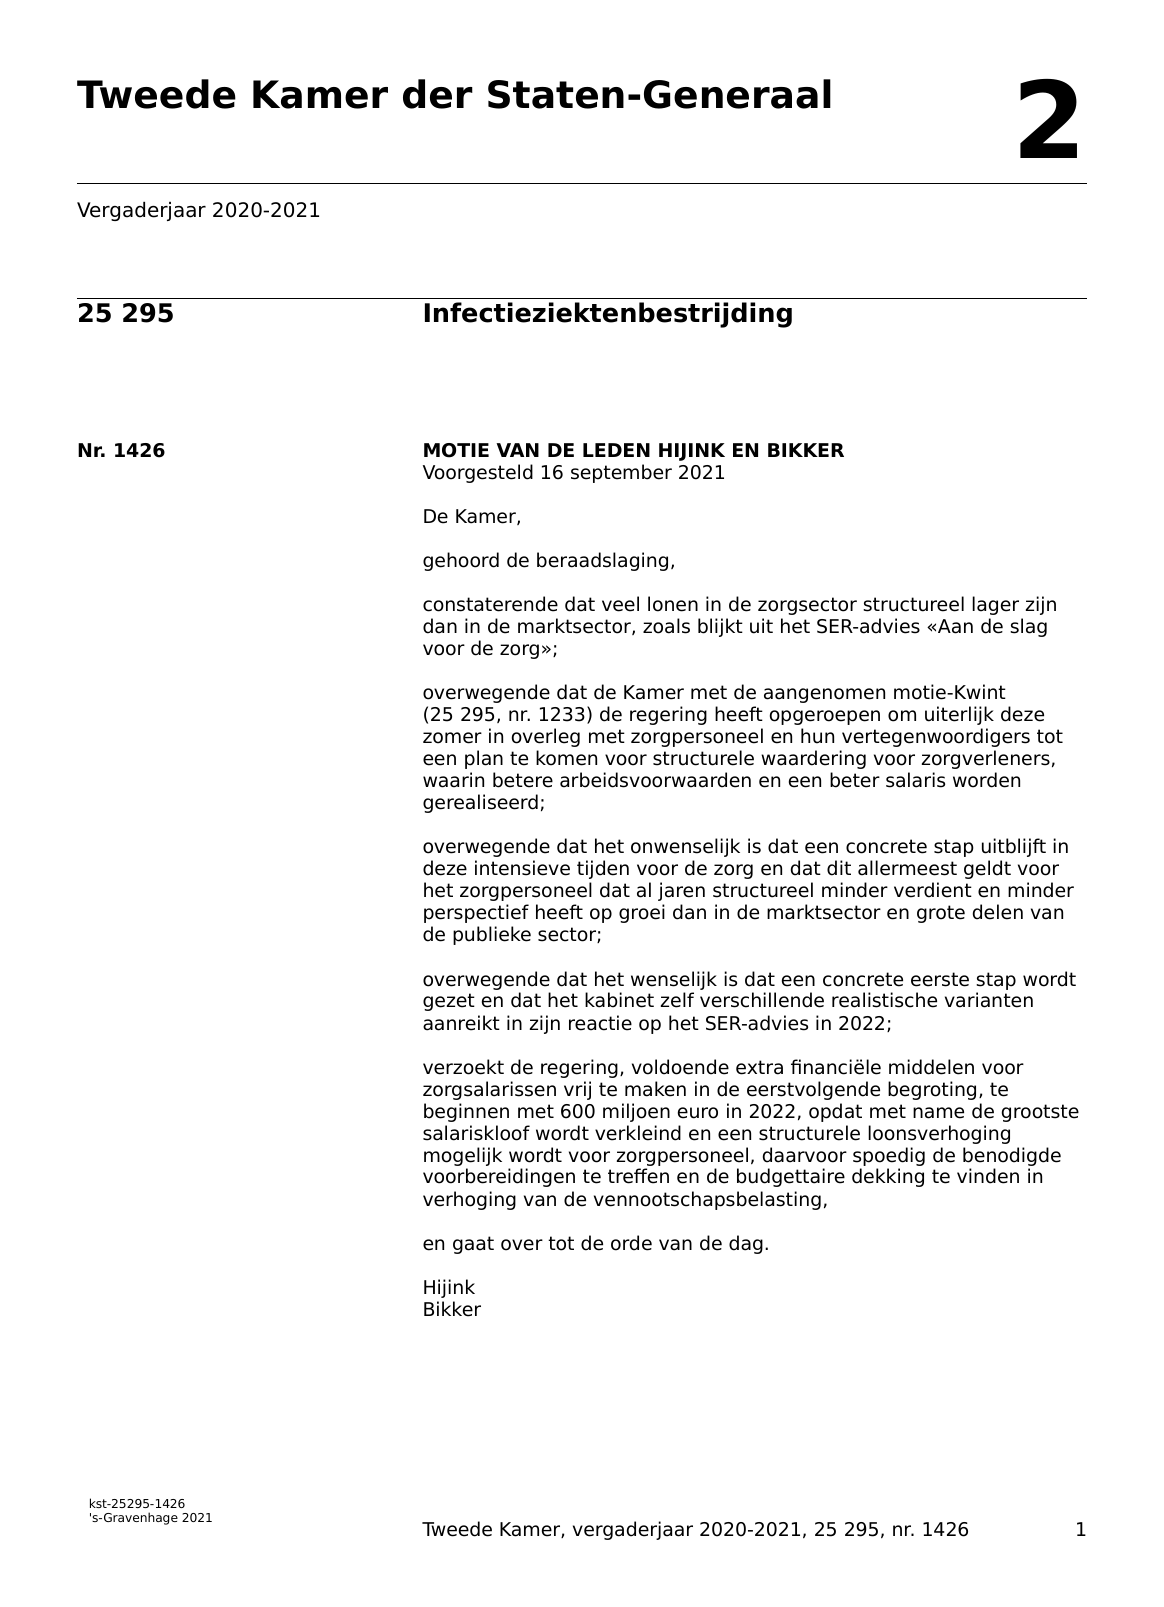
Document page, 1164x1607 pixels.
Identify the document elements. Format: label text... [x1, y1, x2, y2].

text De Kamer, [422, 506, 1087, 528]
table_cell Vergaderjaar 2020-2021 [77, 184, 1087, 298]
text Hijink [422, 1277, 1087, 1299]
text Bikker [422, 1299, 1087, 1321]
text en gaat over tot de orde van de dag. [422, 1233, 1087, 1254]
text constaterende dat veel lonen in de zorgsector structureel lager zijn dan in de marktsector, zoals blijkt uit het SER-advies «Aan de slag voor de zorg»; [422, 594, 1087, 660]
text verzoekt de regering, voldoende extra financiële middelen voor zorgsalarissen vrij te maken in de eerstvolgende begroting, te beginnen met 600 miljoen euro in 2022, opdat met name de grootste salariskloof wordt verkleind en een structurele loonsverhoging mogelijk wordt voor zorgpersoneel, daarvoor spoedig de benodigde voorbereidingen te treffen en de budgettaire dekking te vinden in verhoging van de vennootschapsbelasting, [422, 1057, 1087, 1210]
text Voorgesteld 16 september 2021 [422, 462, 1087, 484]
text kst-25295-1426 [88, 1497, 323, 1511]
subtitle 25 295 Infectieziektenbestrijding [77, 299, 1087, 329]
text overwegende dat de Kamer met de aangenomen motie-Kwint (25 295, nr. 1233) de regering heeft opgeroepen om uiterlijk deze zomer in overleg met zorgpersoneel en hun vertegenwoordigers tot een plan te komen voor structurele waardering voor zorgverleners, waarin betere arbeidsvoorwaarden en een beter salaris worden gerealiseerd; [422, 682, 1087, 814]
text overwegende dat het onwenselijk is dat een concrete stap uitblijft in deze intensieve tijden voor de zorg en dat dit allermeest geldt voor het zorgpersoneel dat al jaren structureel minder verdient en minder perspectief heeft op groei dan in de marktsector en grote delen van de publieke sector; [422, 836, 1087, 946]
text overwegende dat het wenselijk is dat een concrete eerste stap wordt gezet en dat het kabinet zelf verschillende realistische varianten aanreikt in zijn reactie op het SER-advies in 2022; [422, 968, 1087, 1034]
subtitle Nr. 1426 MOTIE VAN DE LEDEN HIJINK EN BIKKER [77, 440, 1087, 462]
table_header 2 [886, 59, 1087, 183]
text gehoord de beraadslaging, [422, 550, 1087, 572]
table_header Tweede Kamer der Staten-Generaal [77, 59, 886, 183]
text 's-Gravenhage 2021 [88, 1511, 323, 1525]
